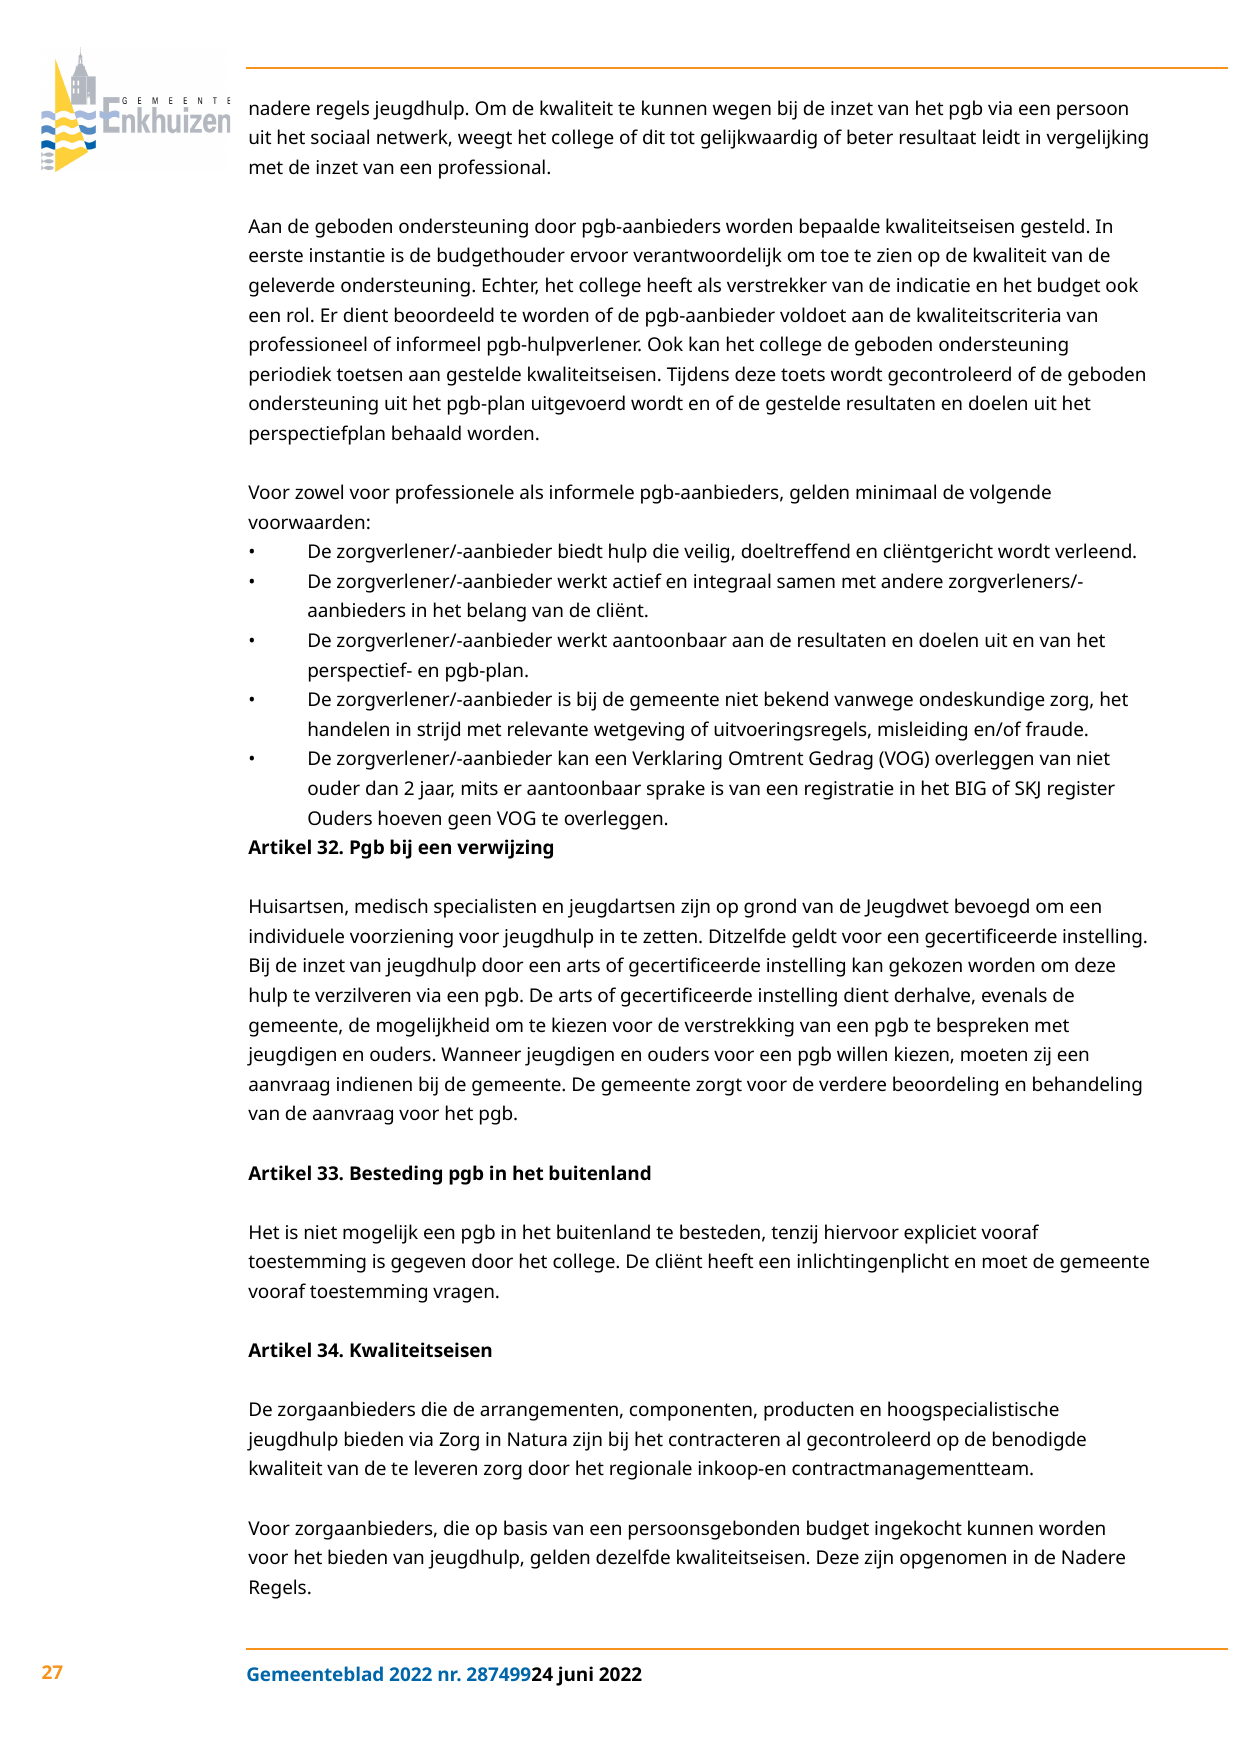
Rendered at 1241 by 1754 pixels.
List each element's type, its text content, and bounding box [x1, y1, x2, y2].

text Voor zorgaanbieders, die op basis van een persoonsgebonden budget ingekocht kunnen worden voor het bieden van jeugdhulp, gelden dezelfde kwaliteitseisen. Deze zijn opgenomen in de Nadere Regels. [248, 1515, 1152, 1600]
list De zorgverlener/-aanbieder werkt aantoonbaar aan de resultaten en doelen uit en van het perspectief- en pgb-plan. [248, 627, 1152, 683]
picture [41, 47, 231, 172]
text Bij de inzet van jeugdhulp door een arts of gecertificeerde instelling kan gekozen worden om deze hulp te verzilveren via een pgb. De arts of gecertificeerde instelling dient derhalve, evenals de gemeente, de mogelijkheid om te kiezen voor de verstrekking van een pgb te bespreken met jeugdigen en ouders. Wanneer jeugdigen en ouders voor een pgb willen kiezen, moeten zij een aanvraag indienen bij de gemeente. De gemeente zorgt voor de verdere beoordeling en behandeling van de aanvraag voor het pgb. [248, 953, 1152, 1126]
text Artikel 32. Pgb bij een verwijzing [248, 834, 1152, 860]
text Voor zowel voor professionele als informele pgb-aanbieders, gelden minimaal de volgende voorwaarden: [248, 479, 1152, 535]
list De zorgverlener/-aanbieder biedt hulp die veilig, doeltreffend en cliëntgericht wordt verleend. [248, 538, 1152, 564]
list De zorgverlener/-aanbieder is bij de gemeente niet bekend vanwege ondeskundige zorg, het handelen in strijd met relevante wetgeving of uitvoeringsregels, misleiding en/of fraude. [248, 686, 1152, 742]
list De zorgverlener/-aanbieder kan een Verklaring Omtrent Gedrag (VOG) overleggen van niet ouder dan 2 jaar, mits er aantoonbaar sprake is van een registratie in het BIG of SKJ register Ouders hoeven geen VOG te overleggen. [248, 746, 1152, 831]
text Het is niet mogelijk een pgb in het buitenland te besteden, tenzij hiervoor expliciet vooraf toestemming is gegeven door het college. De cliënt heeft een inlichtingenplicht en moet de gemeente vooraf toestemming vragen. [248, 1219, 1152, 1304]
text Huisartsen, medisch specialisten en jeugdartsen zijn op grond van de Jeugdwet bevoegd om een individuele voorziening voor jeugdhulp in te zetten. Ditzelfde geldt voor een gecertificeerde instelling. [248, 893, 1152, 949]
text Artikel 34. Kwaliteitseisen [248, 1337, 1152, 1363]
list De zorgverlener/-aanbieder werkt actief en integraal samen met andere zorgverleners/-aanbieders in het belang van de cliënt. [248, 568, 1152, 623]
text Artikel 33. Besteding pgb in het buitenland [248, 1160, 1152, 1186]
text De zorgaanbieders die de arrangementen, componenten, producten en hoogspecialistische jeugdhulp bieden via Zorg in Natura zijn bij het contracteren al gecontroleerd op de benodigde kwaliteit van de te leveren zorg door het regionale inkoop-en contractmanagementteam. [248, 1396, 1152, 1481]
text Aan de geboden ondersteuning door pgb-aanbieders worden bepaalde kwaliteitseisen gesteld. In eerste instantie is de budgethouder ervoor verantwoordelijk om toe te zien op de kwaliteit van de geleverde ondersteuning. Echter, het college heeft als verstrekker van de indicatie en het budget ook een rol. Er dient beoordeeld te worden of de pgb-aanbieder voldoet aan de kwaliteitscriteria van professioneel of informeel pgb-hulpverlener. Ook kan het college de geboden ondersteuning periodiek toetsen aan gestelde kwaliteitseisen. Tijdens deze toets wordt gecontroleerd of de geboden ondersteuning uit het pgb-plan uitgevoerd wordt en of de gestelde resultaten en doelen uit het perspectiefplan behaald worden. [248, 213, 1152, 446]
text nadere regels jeugdhulp. Om de kwaliteit te kunnen wegen bij de inzet van het pgb via een persoon uit het sociaal netwerk, weegt het college of dit tot gelijkwaardig of beter resultaat leidt in vergelijking met de inzet van een professional. [248, 95, 1152, 180]
